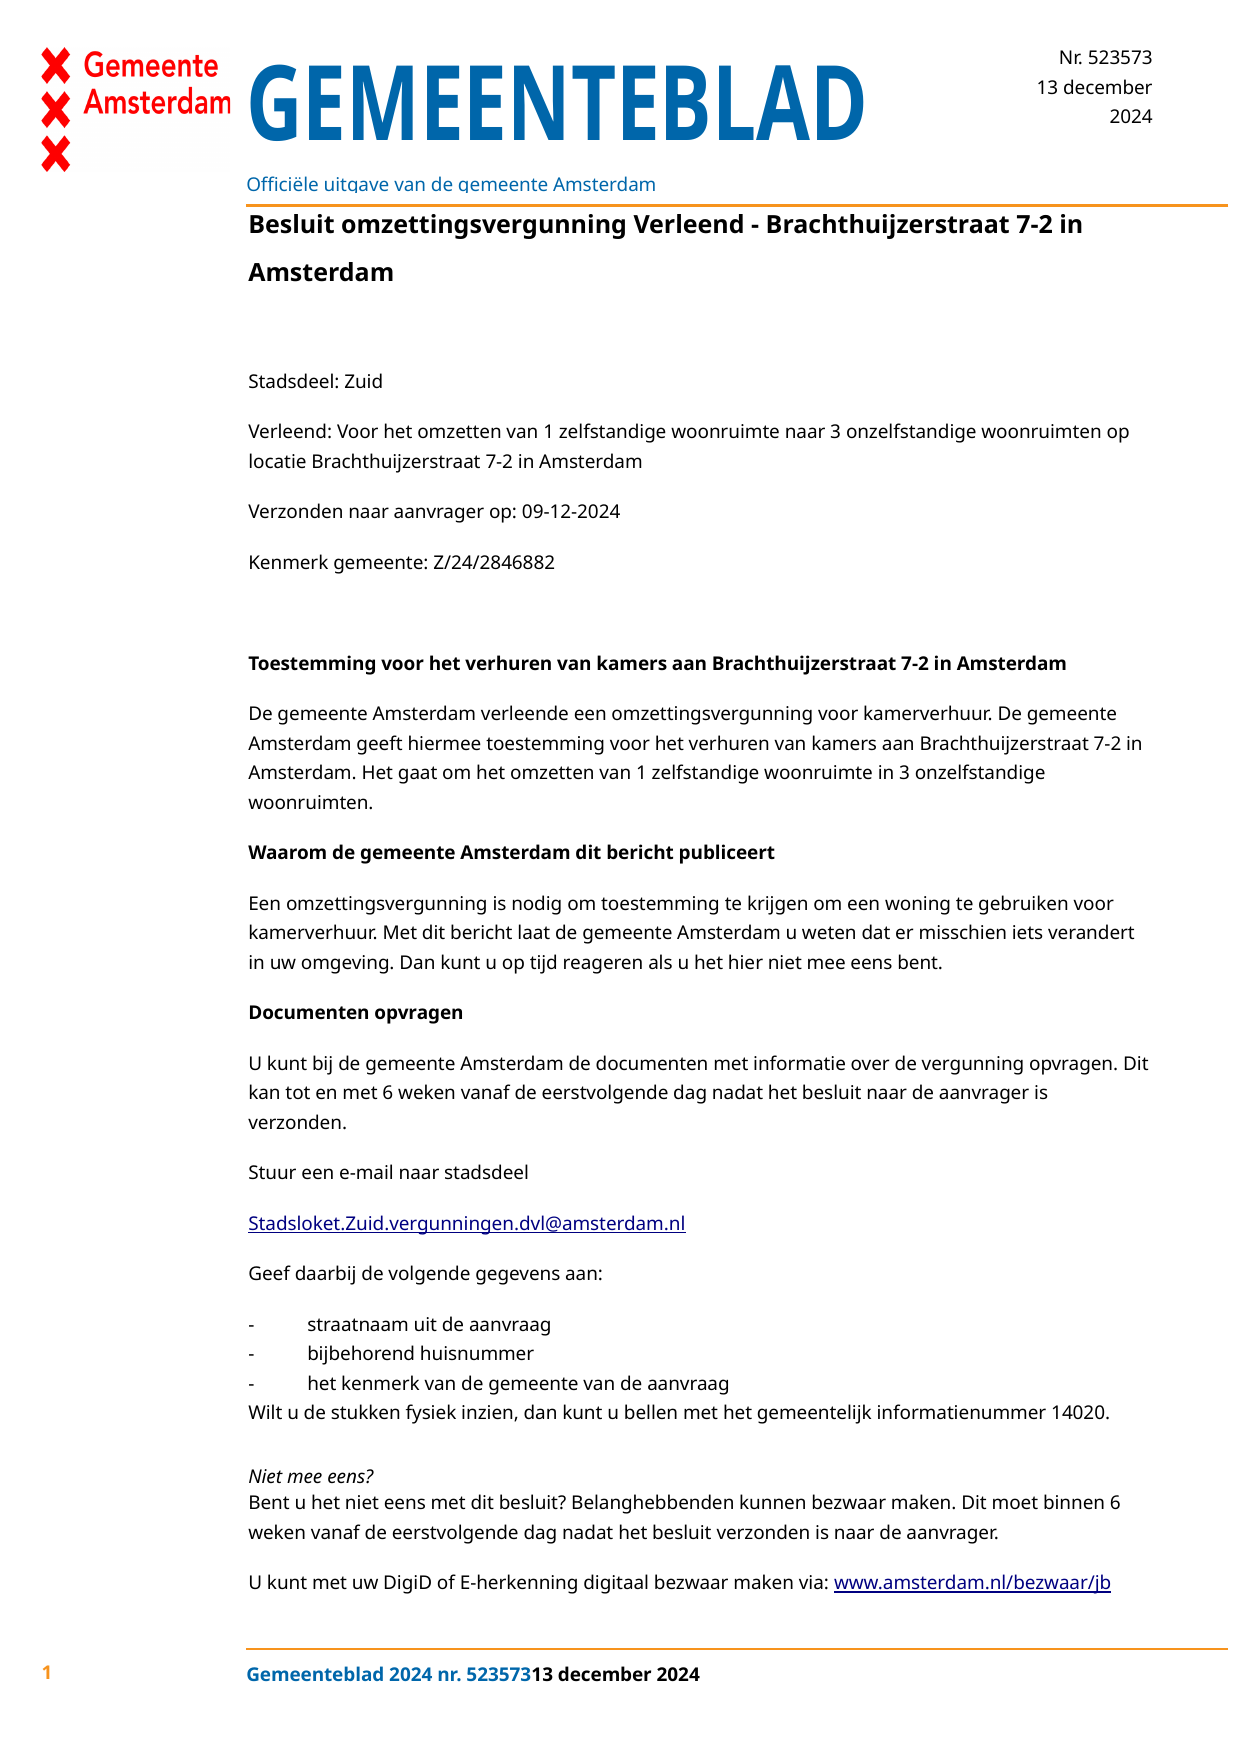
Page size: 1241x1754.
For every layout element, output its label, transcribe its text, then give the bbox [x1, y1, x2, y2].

text Documenten opvragen [248, 999, 1152, 1025]
text Verleend: Voor het omzetten van 1 zelfstandige woonruimte naar 3 onzelfstandige woonruimten op locatie Brachthuijzerstraat 7-2 in Amsterdam [248, 419, 1152, 474]
text Een omzettingsvergunning is nodig om toestemming te krijgen om een woning te gebruiken voor kamerverhuur. Met dit bericht laat de gemeente Amsterdam u weten dat er misschien iets verandert in uw omgeving. Dan kunt u op tijd reageren als u het hier niet mee eens bent. [248, 890, 1152, 975]
text Geef daarbij de volgende gegevens aan: [248, 1260, 1152, 1286]
list bijbehorend huisnummer [248, 1340, 1152, 1366]
text U kunt met uw DigiD of E-herkenning digitaal bezwaar maken via: www.amsterdam.nl/bezwaar/jb [248, 1569, 1152, 1595]
text Stuur een e-mail naar stadsdeel [248, 1159, 1152, 1185]
text De gemeente Amsterdam verleende een omzettingsvergunning voor kamerverhuur. De gemeente Amsterdam geeft hiermee toestemming voor het verhuren van kamers aan Brachthuijzerstraat 7-2 in Amsterdam. Het gaat om het omzetten van 1 zelfstandige woonruimte in 3 onzelfstandige woonruimten. [248, 700, 1152, 815]
text Stadsloket.Zuid.vergunningen.dvl@amsterdam.nl [248, 1210, 1152, 1236]
text U kunt bij de gemeente Amsterdam de documenten met informatie over de vergunning opvragen. Dit kan tot en met 6 weken vanaf de eerstvolgende dag nadat het besluit naar de aanvrager is verzonden. [248, 1050, 1152, 1135]
text Bent u het niet eens met dit besluit? Belanghebbenden kunnen bezwaar maken. Dit moet binnen 6 weken vanaf de eerstvolgende dag nadat het besluit verzonden is naar de aanvrager. [248, 1489, 1152, 1544]
text Wilt u de stukken fysiek inzien, dan kunt u bellen met het gemeentelijk informatienummer 14020. [248, 1399, 1152, 1425]
text Besluit omzettingsvergunning Verleend - Brachthuijzerstraat 7-2 in Amsterdam [248, 207, 1152, 288]
text Waarom de gemeente Amsterdam dit bericht publiceert [248, 839, 1152, 865]
text Niet mee eens? [248, 1463, 1152, 1489]
list het kenmerk van de gemeente van de aanvraag [248, 1370, 1152, 1396]
list straatnaam uit de aanvraag [248, 1311, 1152, 1337]
text Kenmerk gemeente: Z/24/2846882 [248, 549, 1152, 575]
text Verzonden naar aanvrager op: 09-12-2024 [248, 499, 1152, 524]
text Stadsdeel: Zuid [248, 368, 1152, 394]
text Toestemming voor het verhuren van kamers aan Brachthuijzerstraat 7-2 in Amsterdam [248, 650, 1152, 676]
picture [41, 47, 231, 172]
